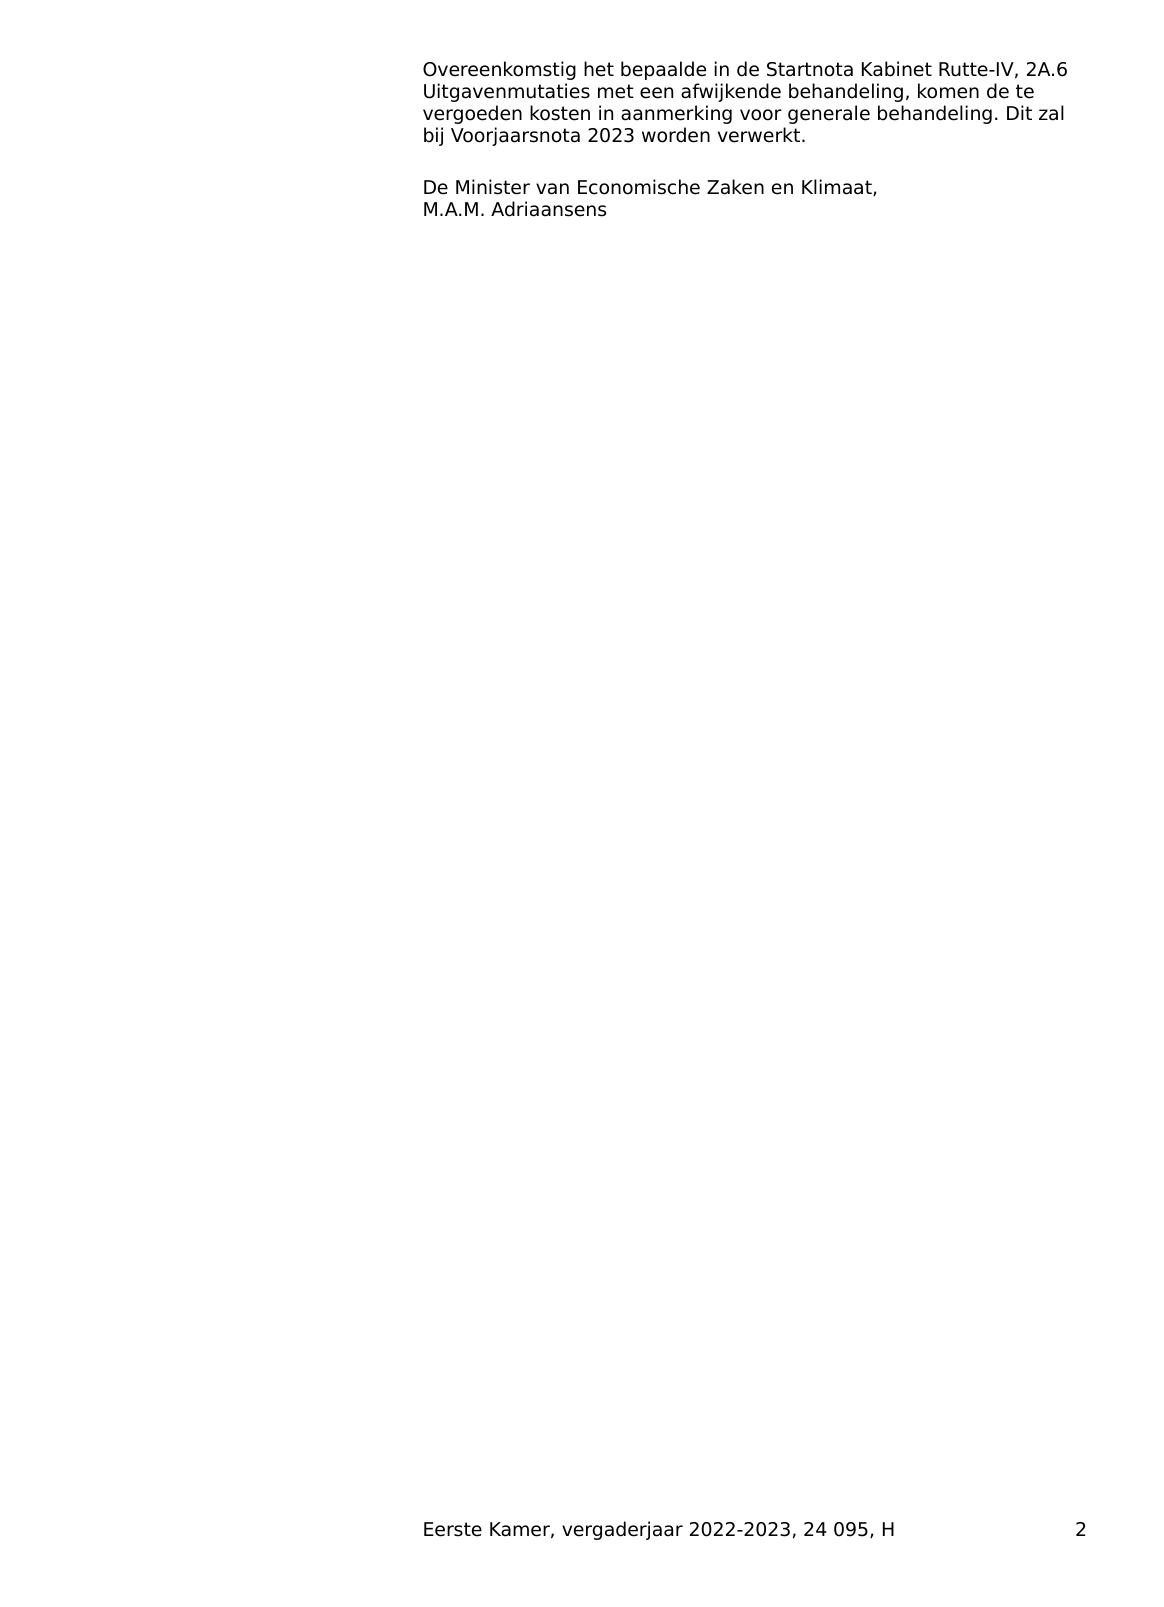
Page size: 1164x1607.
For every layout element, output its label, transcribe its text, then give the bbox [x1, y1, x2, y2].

text Overeenkomstig het bepaalde in de Startnota Kabinet Rutte-IV, 2A.6 Uitgavenmutaties met een afwijkende behandeling, komen de te vergoeden kosten in aanmerking voor generale behandeling. Dit zal bij Voorjaarsnota 2023 worden verwerkt. [422, 59, 1087, 147]
text De Minister van Economische Zaken en Klimaat, M.A.M. Adriaansens [422, 177, 1087, 221]
